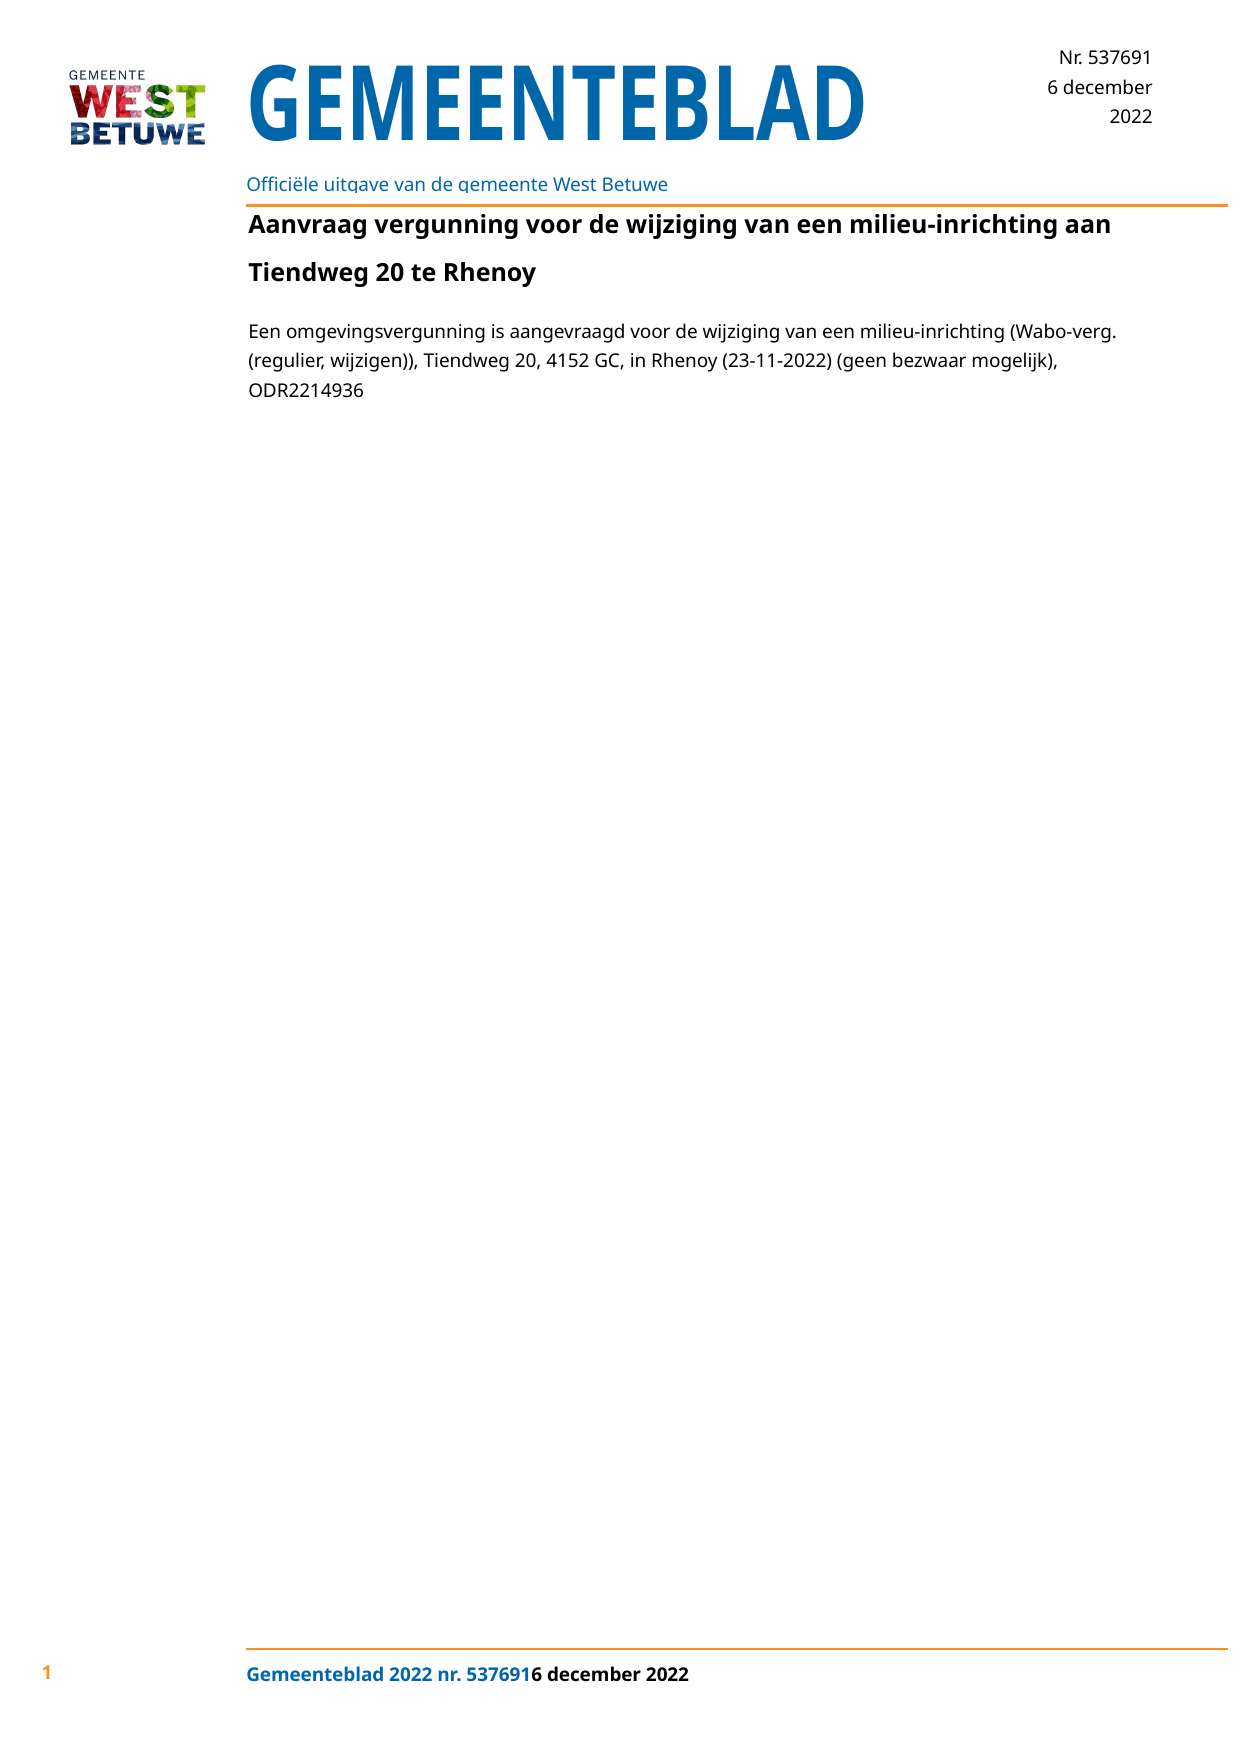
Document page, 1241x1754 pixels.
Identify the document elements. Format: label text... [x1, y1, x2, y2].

picture [41, 47, 231, 172]
text Een omgevingsvergunning is aangevraagd voor de wijziging van een milieu-inrichting (Wabo-verg. (regulier, wijzigen)), Tiendweg 20, 4152 GC, in Rhenoy (23-11-2022) (geen bezwaar mogelijk), ODR2214936 [248, 318, 1152, 403]
text Aanvraag vergunning voor de wijziging van een milieu-inrichting aan Tiendweg 20 te Rhenoy [248, 207, 1152, 288]
